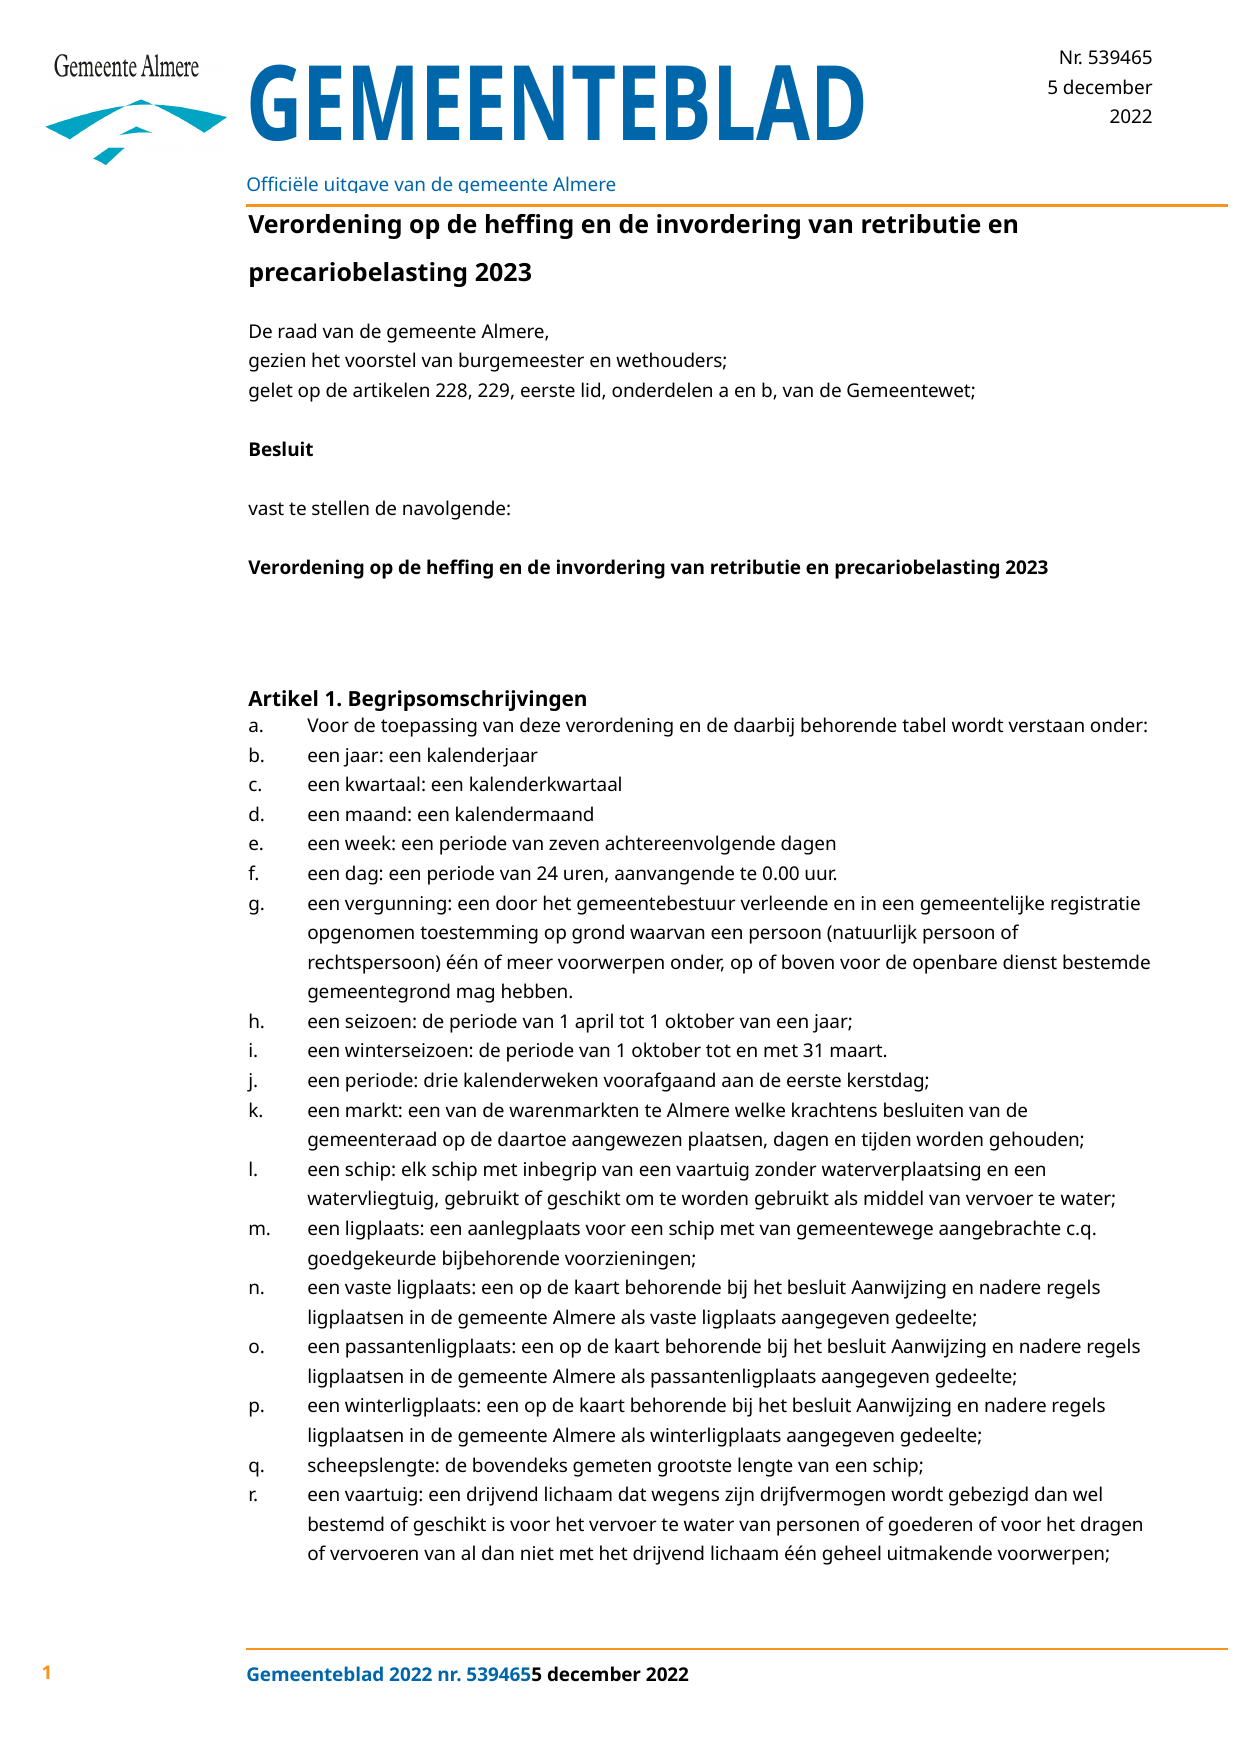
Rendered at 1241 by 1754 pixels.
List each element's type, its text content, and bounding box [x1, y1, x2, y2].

list een vaartuig: een drijvend lichaam dat wegens zijn drijfvermogen wordt gebezigd dan wel bestemd of geschikt is voor het vervoer te water van personen of goederen of voor het dragen of vervoeren van al dan niet met het drijvend lichaam één geheel uitmakende voorwerpen; [248, 1481, 1152, 1566]
list een passantenligplaats: een op de kaart behorende bij het besluit Aanwijzing en nadere regels ligplaatsen in de gemeente Almere als passantenligplaats aangegeven gedeelte; [248, 1333, 1152, 1389]
list een schip: elk schip met inbegrip van een vaartuig zonder waterverplaatsing en een watervliegtuig, gebruikt of geschikt om te worden gebruikt als middel van vervoer te water; [248, 1156, 1152, 1211]
text gelet op de artikelen 228, 229, eerste lid, onderdelen a en b, van de Gemeentewet; [248, 377, 1152, 403]
text Besluit [248, 436, 1152, 462]
list een vergunning: een door het gemeentebestuur verleende en in een gemeentelijke registratie opgenomen toestemming op grond waarvan een persoon (natuurlijk persoon of rechtspersoon) één of meer voorwerpen onder, op of boven voor de openbare dienst bestemde gemeentegrond mag hebben. [248, 890, 1152, 1004]
text gezien het voorstel van burgemeester en wethouders; [248, 347, 1152, 373]
list een week: een periode van zeven achtereenvolgende dagen [248, 831, 1152, 856]
list Voor de toepassing van deze verordening en de daarbij behorende tabel wordt verstaan onder: [248, 712, 1152, 738]
text vast te stellen de navolgende: [248, 495, 1152, 521]
list een jaar: een kalenderjaar [248, 742, 1152, 768]
list een markt: een van de warenmarkten te Almere welke krachtens besluiten van de gemeenteraad op de daartoe aangewezen plaatsen, dagen en tijden worden gehouden; [248, 1097, 1152, 1152]
list een kwartaal: een kalenderkwartaal [248, 771, 1152, 797]
list een winterseizoen: de periode van 1 oktober tot en met 31 maart. [248, 1038, 1152, 1063]
list een dag: een periode van 24 uren, aanvangende te 0.00 uur. [248, 860, 1152, 886]
list een maand: een kalendermaand [248, 801, 1152, 827]
list een ligplaats: een aanlegplaats voor een schip met van gemeentewege aangebrachte c.q. goedgekeurde bijbehorende voorzieningen; [248, 1215, 1152, 1271]
list een winterligplaats: een op de kaart behorende bij het besluit Aanwijzing en nadere regels ligplaatsen in de gemeente Almere als winterligplaats aangegeven gedeelte; [248, 1393, 1152, 1448]
list een periode: drie kalenderweken voorafgaand aan de eerste kerstdag; [248, 1067, 1152, 1093]
text Verordening op de heffing en de invordering van retributie en precariobelasting 2023 [248, 207, 1152, 288]
list scheepslengte: de bovendeks gemeten grootste lengte van een schip; [248, 1452, 1152, 1478]
text De raad van de gemeente Almere, [248, 318, 1152, 344]
text Artikel 1. Begripsomschrijvingen [248, 684, 1152, 712]
list een seizoen: de periode van 1 april tot 1 oktober van een jaar; [248, 1008, 1152, 1034]
list een vaste ligplaats: een op de kaart behorende bij het besluit Aanwijzing en nadere regels ligplaatsen in de gemeente Almere als vaste ligplaats aangegeven gedeelte; [248, 1274, 1152, 1330]
picture [41, 47, 231, 172]
text Verordening op de heffing en de invordering van retributie en precariobelasting 2023 [248, 554, 1152, 580]
